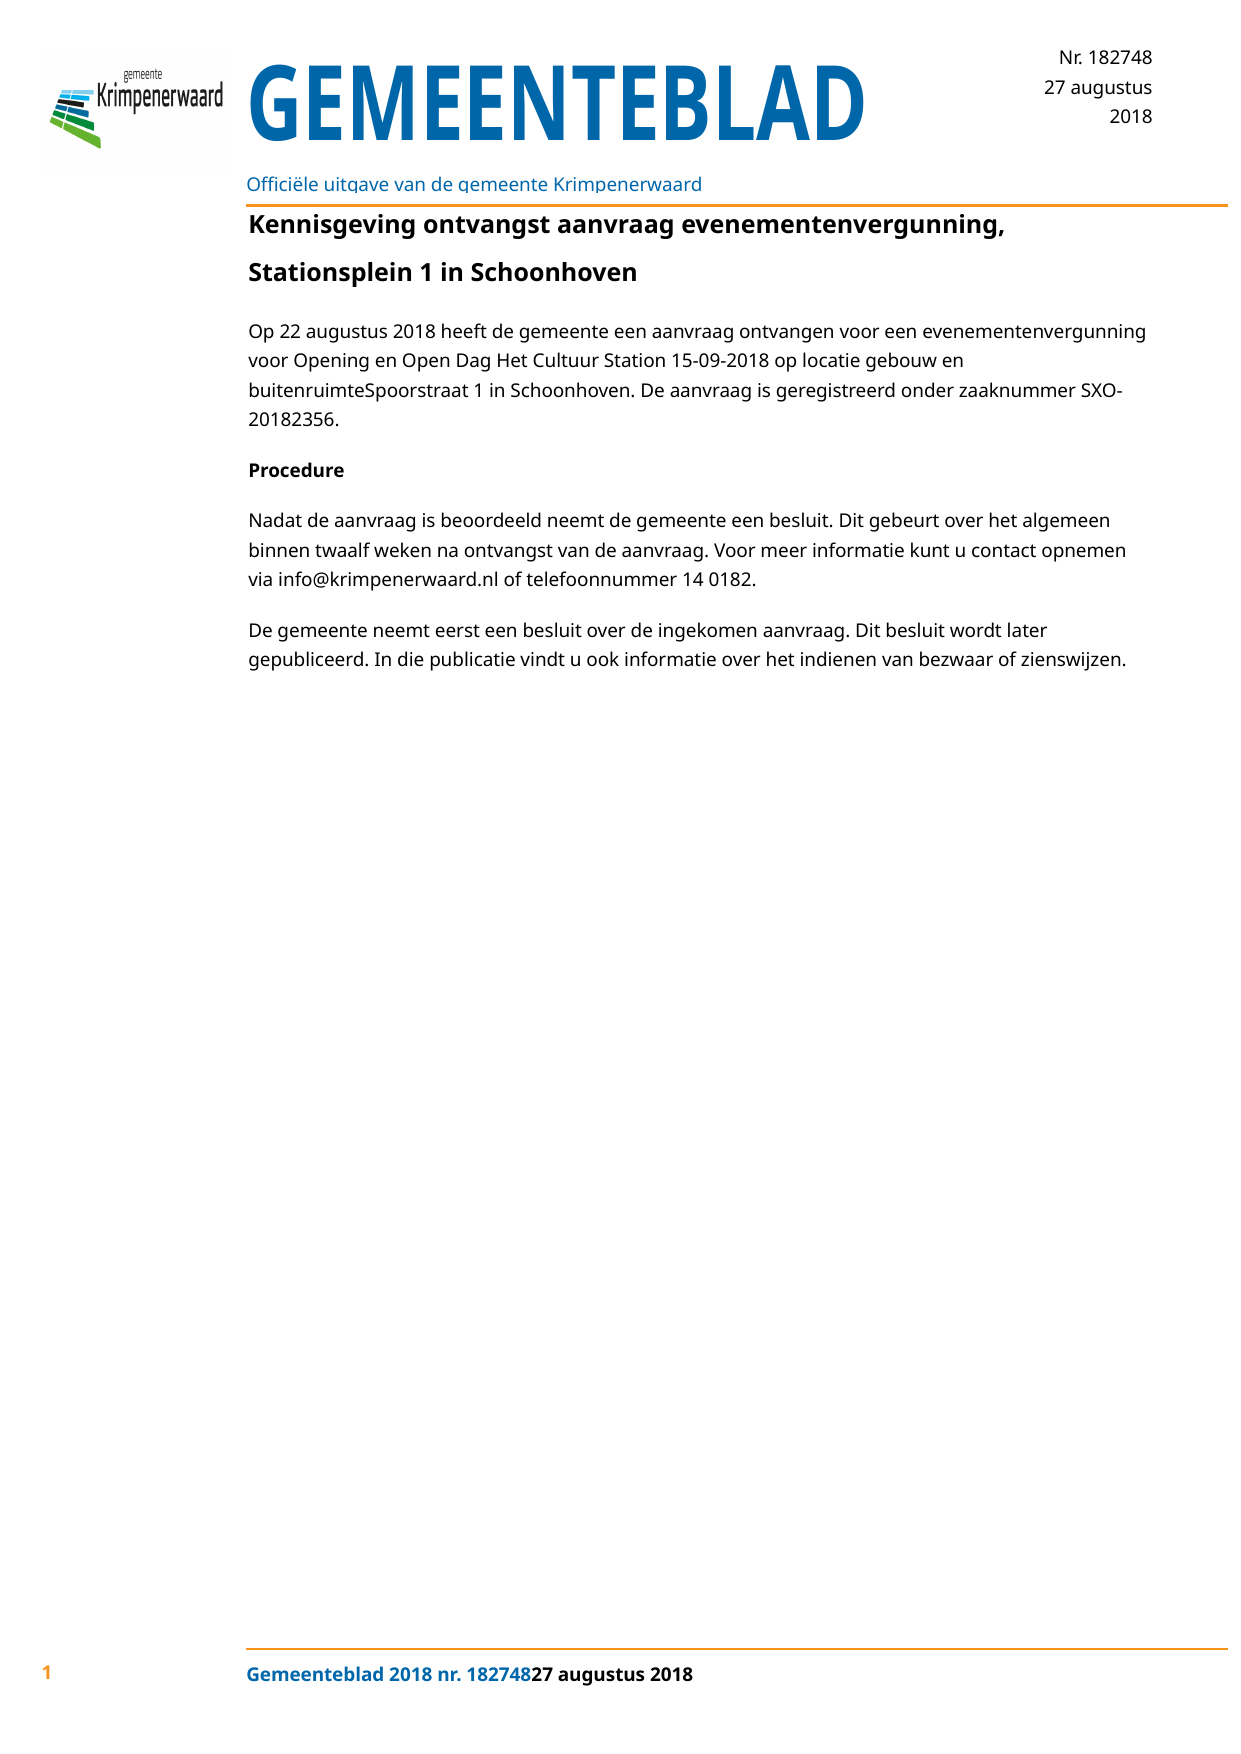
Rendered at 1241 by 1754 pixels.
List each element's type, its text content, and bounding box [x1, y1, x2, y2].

picture [41, 47, 231, 172]
text Procedure [248, 457, 1152, 483]
text De gemeente neemt eerst een besluit over de ingekomen aanvraag. Dit besluit wordt later gepubliceerd. In die publicatie vindt u ook informatie over het indienen van bezwaar of zienswijzen. [248, 617, 1152, 672]
text Kennisgeving ontvangst aanvraag evenementenvergunning, Stationsplein 1 in Schoonhoven [248, 207, 1152, 288]
text Nadat de aanvraag is beoordeeld neemt de gemeente een besluit. Dit gebeurt over het algemeen binnen twaalf weken na ontvangst van de aanvraag. Voor meer informatie kunt u contact opnemen via info@krimpenerwaard.nl of telefoonnummer 14 0182. [248, 507, 1152, 592]
text Op 22 augustus 2018 heeft de gemeente een aanvraag ontvangen voor een evenementenvergunning voor Opening en Open Dag Het Cultuur Station 15-09-2018 op locatie gebouw en buitenruimteSpoorstraat 1 in Schoonhoven. De aanvraag is geregistreerd onder zaaknummer SXO-20182356. [248, 318, 1152, 432]
